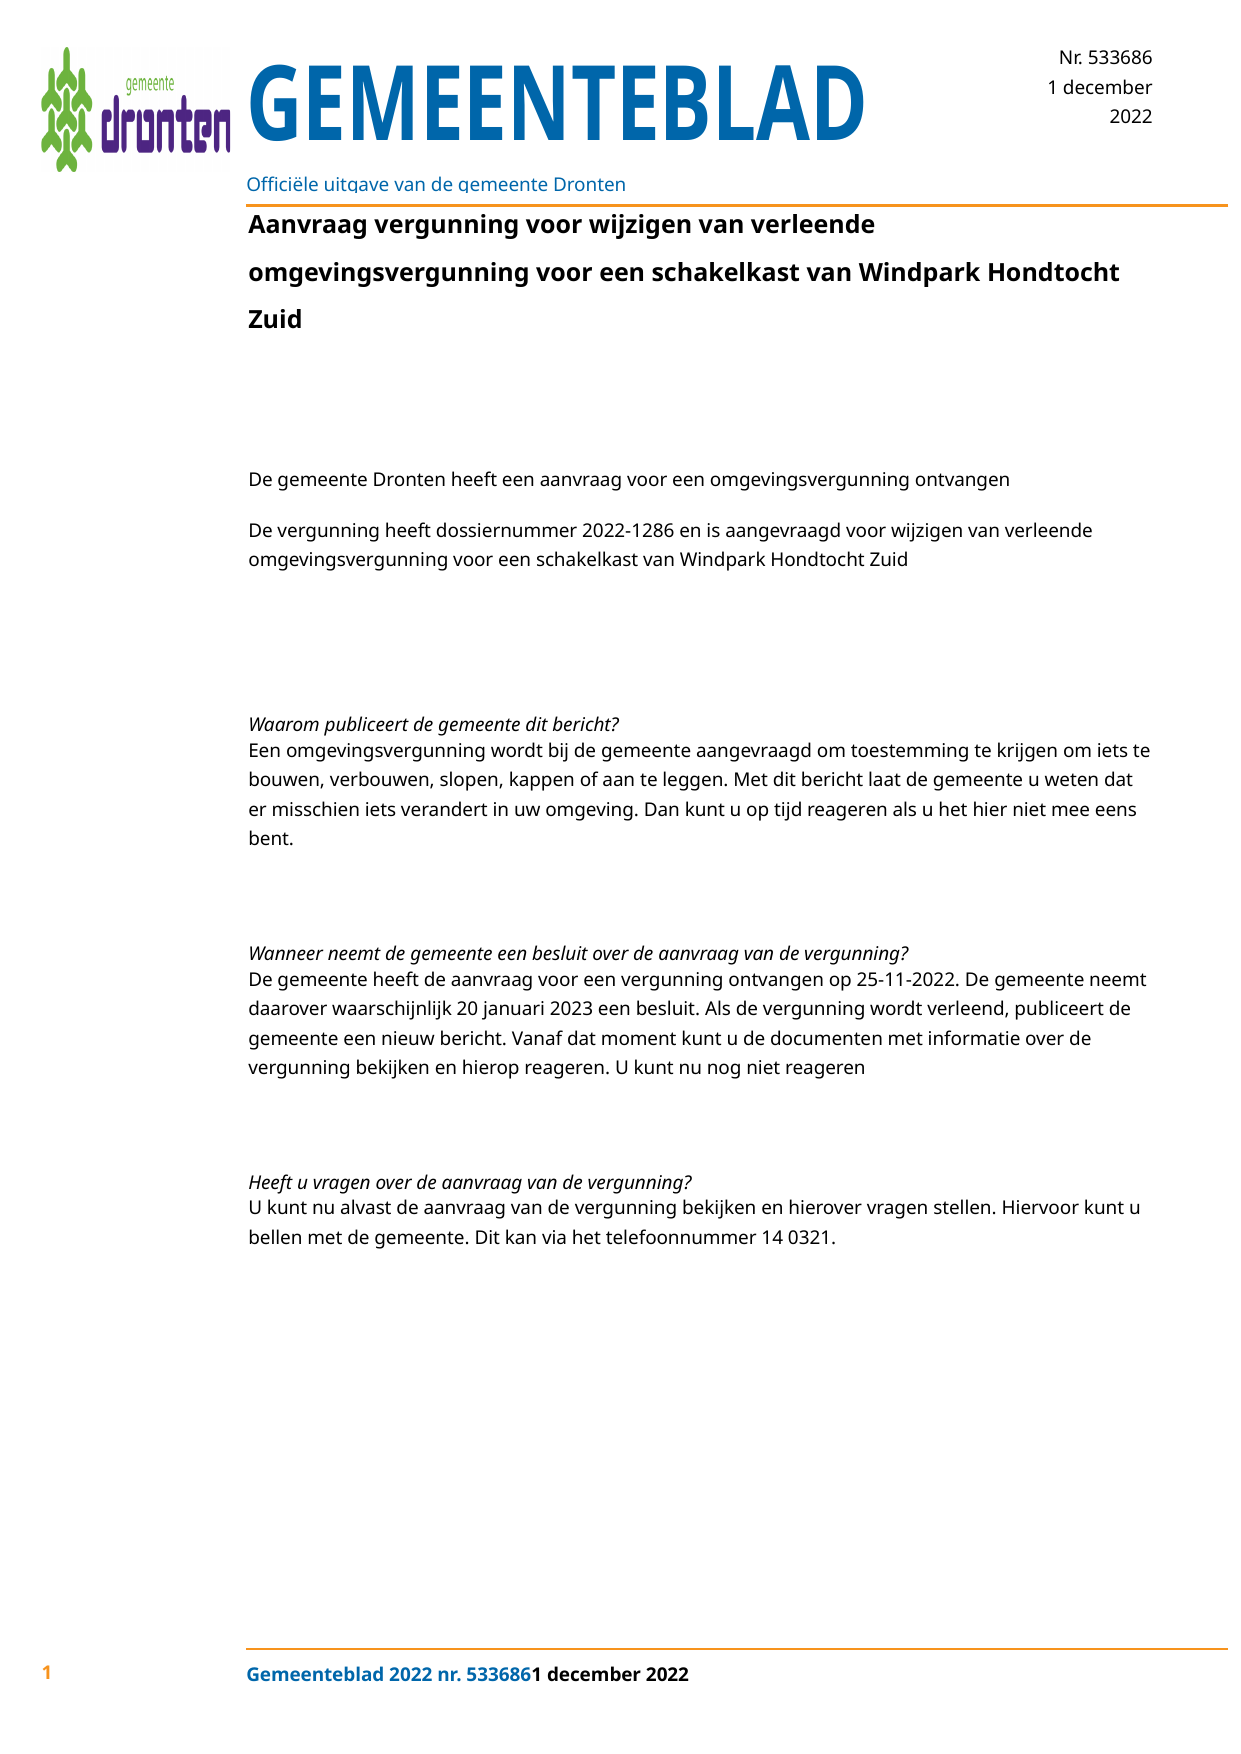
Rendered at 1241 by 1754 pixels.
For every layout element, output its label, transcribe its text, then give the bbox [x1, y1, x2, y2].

text Heeft u vragen over de aanvraag van de vergunning? [248, 1169, 1152, 1194]
picture [41, 47, 231, 172]
text U kunt nu alvast de aanvraag van de vergunning bekijken en hierover vragen stellen. Hiervoor kunt u bellen met de gemeente. Dit kan via het telefoonnummer 14 0321. [248, 1194, 1152, 1250]
text Waarom publiceert de gemeente dit bericht? [248, 711, 1152, 737]
text Aanvraag vergunning voor wijzigen van verleende omgevingsvergunning voor een schakelkast van Windpark Hondtocht Zuid [248, 207, 1152, 336]
text Een omgevingsvergunning wordt bij de gemeente aangevraagd om toestemming te krijgen om iets te bouwen, verbouwen, slopen, kappen of aan te leggen. Met dit bericht laat de gemeente u weten dat er misschien iets verandert in uw omgeving. Dan kunt u op tijd reageren als u het hier niet mee eens bent. [248, 737, 1152, 851]
text De vergunning heeft dossiernummer 2022-1286 en is aangevraagd voor wijzigen van verleende omgevingsvergunning voor een schakelkast van Windpark Hondtocht Zuid [248, 517, 1152, 572]
text De gemeente heeft de aanvraag voor een vergunning ontvangen op 25-11-2022. De gemeente neemt daarover waarschijnlijk 20 januari 2023 een besluit. Als de vergunning wordt verleend, publiceert de gemeente een nieuw bericht. Vanaf dat moment kunt u de documenten met informatie over de vergunning bekijken en hierop reageren. U kunt nu nog niet reageren [248, 966, 1152, 1080]
text De gemeente Dronten heeft een aanvraag voor een omgevingsvergunning ontvangen [248, 466, 1152, 492]
text Wanneer neemt de gemeente een besluit over de aanvraag van de vergunning? [248, 940, 1152, 966]
